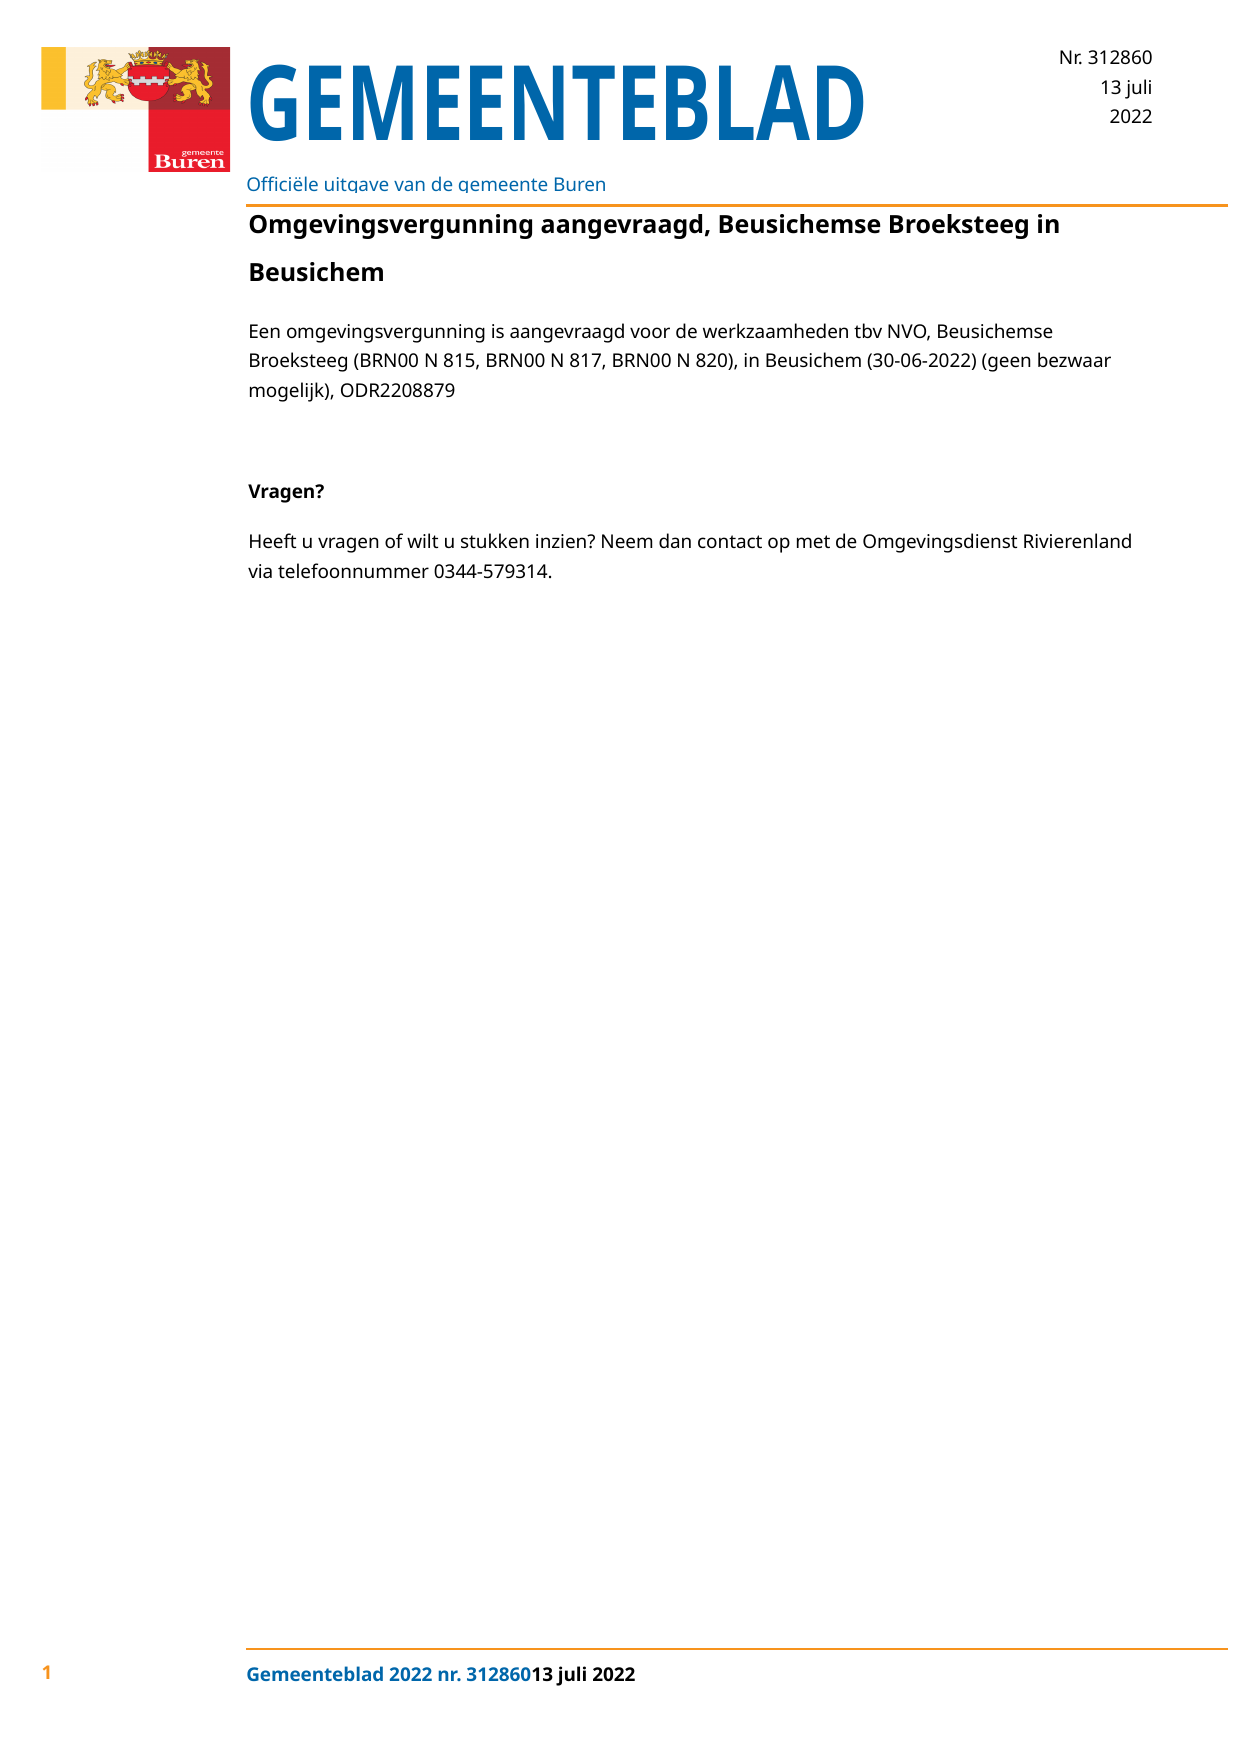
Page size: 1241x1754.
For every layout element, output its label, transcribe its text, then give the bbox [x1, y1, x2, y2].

text Heeft u vragen of wilt u stukken inzien? Neem dan contact op met de Omgevingsdienst Rivierenland via telefoonnummer 0344-579314. [248, 528, 1152, 584]
text Vragen? [248, 478, 1152, 504]
text Omgevingsvergunning aangevraagd, Beusichemse Broeksteeg in Beusichem [248, 207, 1152, 288]
text Een omgevingsvergunning is aangevraagd voor de werkzaamheden tbv NVO, Beusichemse Broeksteeg (BRN00 N 815, BRN00 N 817, BRN00 N 820), in Beusichem (30-06-2022) (geen bezwaar mogelijk), ODR2208879 [248, 318, 1152, 403]
picture [41, 47, 231, 172]
